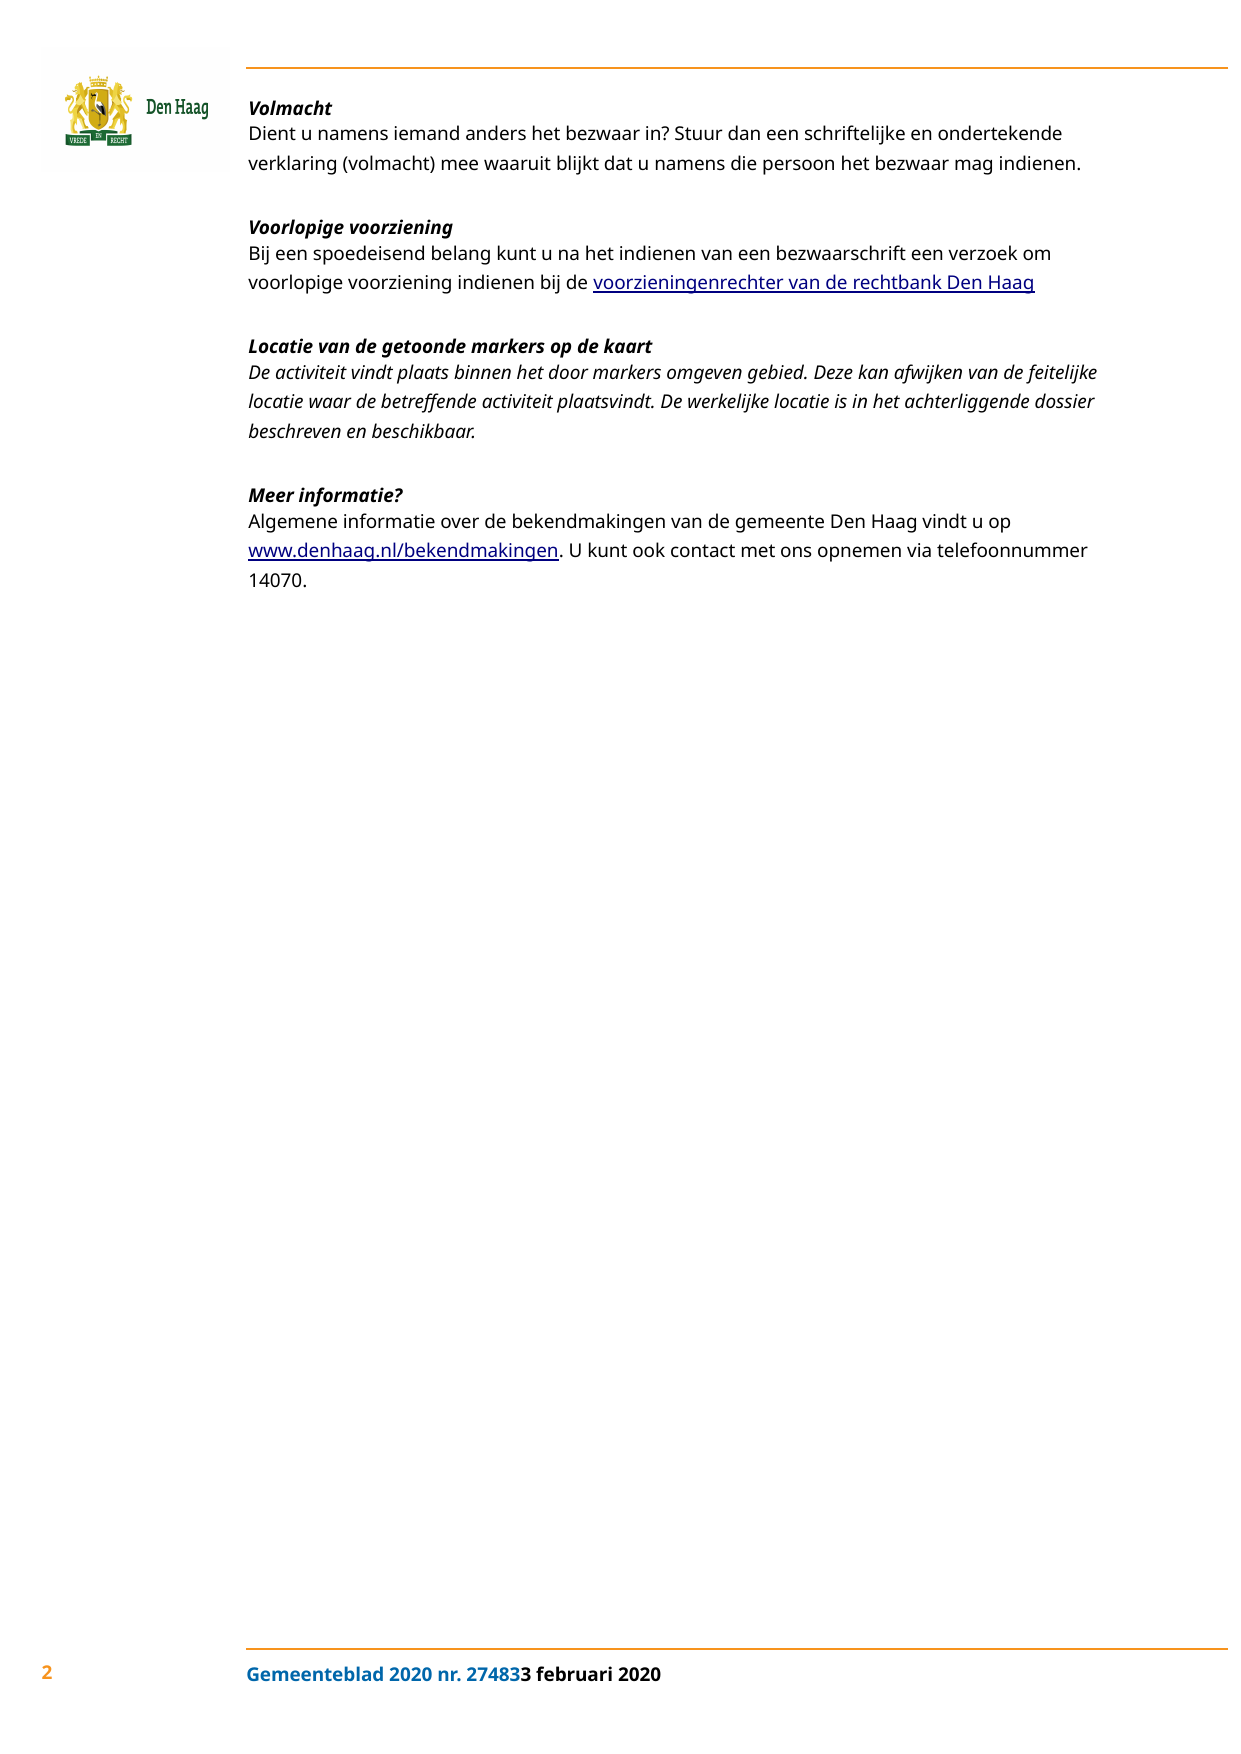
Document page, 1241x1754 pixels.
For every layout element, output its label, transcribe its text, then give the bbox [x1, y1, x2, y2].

picture [41, 47, 231, 172]
text Volmacht [248, 95, 1152, 121]
text Voorlopige voorziening [248, 214, 1152, 240]
text Dient u namens iemand anders het bezwaar in? Stuur dan een schriftelijke en ondertekende verklaring (volmacht) mee waaruit blijkt dat u namens die persoon het bezwaar mag indienen. [248, 121, 1152, 176]
text Algemene informatie over de bekendmakingen van de gemeente Den Haag vindt u op www.denhaag.nl/bekendmakingen. U kunt ook contact met ons opnemen via telefoonnummer 14070. [248, 508, 1152, 593]
text De activiteit vindt plaats binnen het door markers omgeven gebied. Deze kan afwijken van de feitelijke locatie waar de betreffende activiteit plaatsvindt. De werkelijke locatie is in het achterliggende dossier beschreven en beschikbaar. [248, 359, 1152, 444]
text Meer informatie? [248, 482, 1152, 508]
text Bij een spoedeisend belang kunt u na het indienen van een bezwaarschrift een verzoek om voorlopige voorziening indienen bij de voorzieningenrechter van de rechtbank Den Haag [248, 240, 1152, 295]
text Locatie van de getoonde markers op de kaart [248, 333, 1152, 359]
